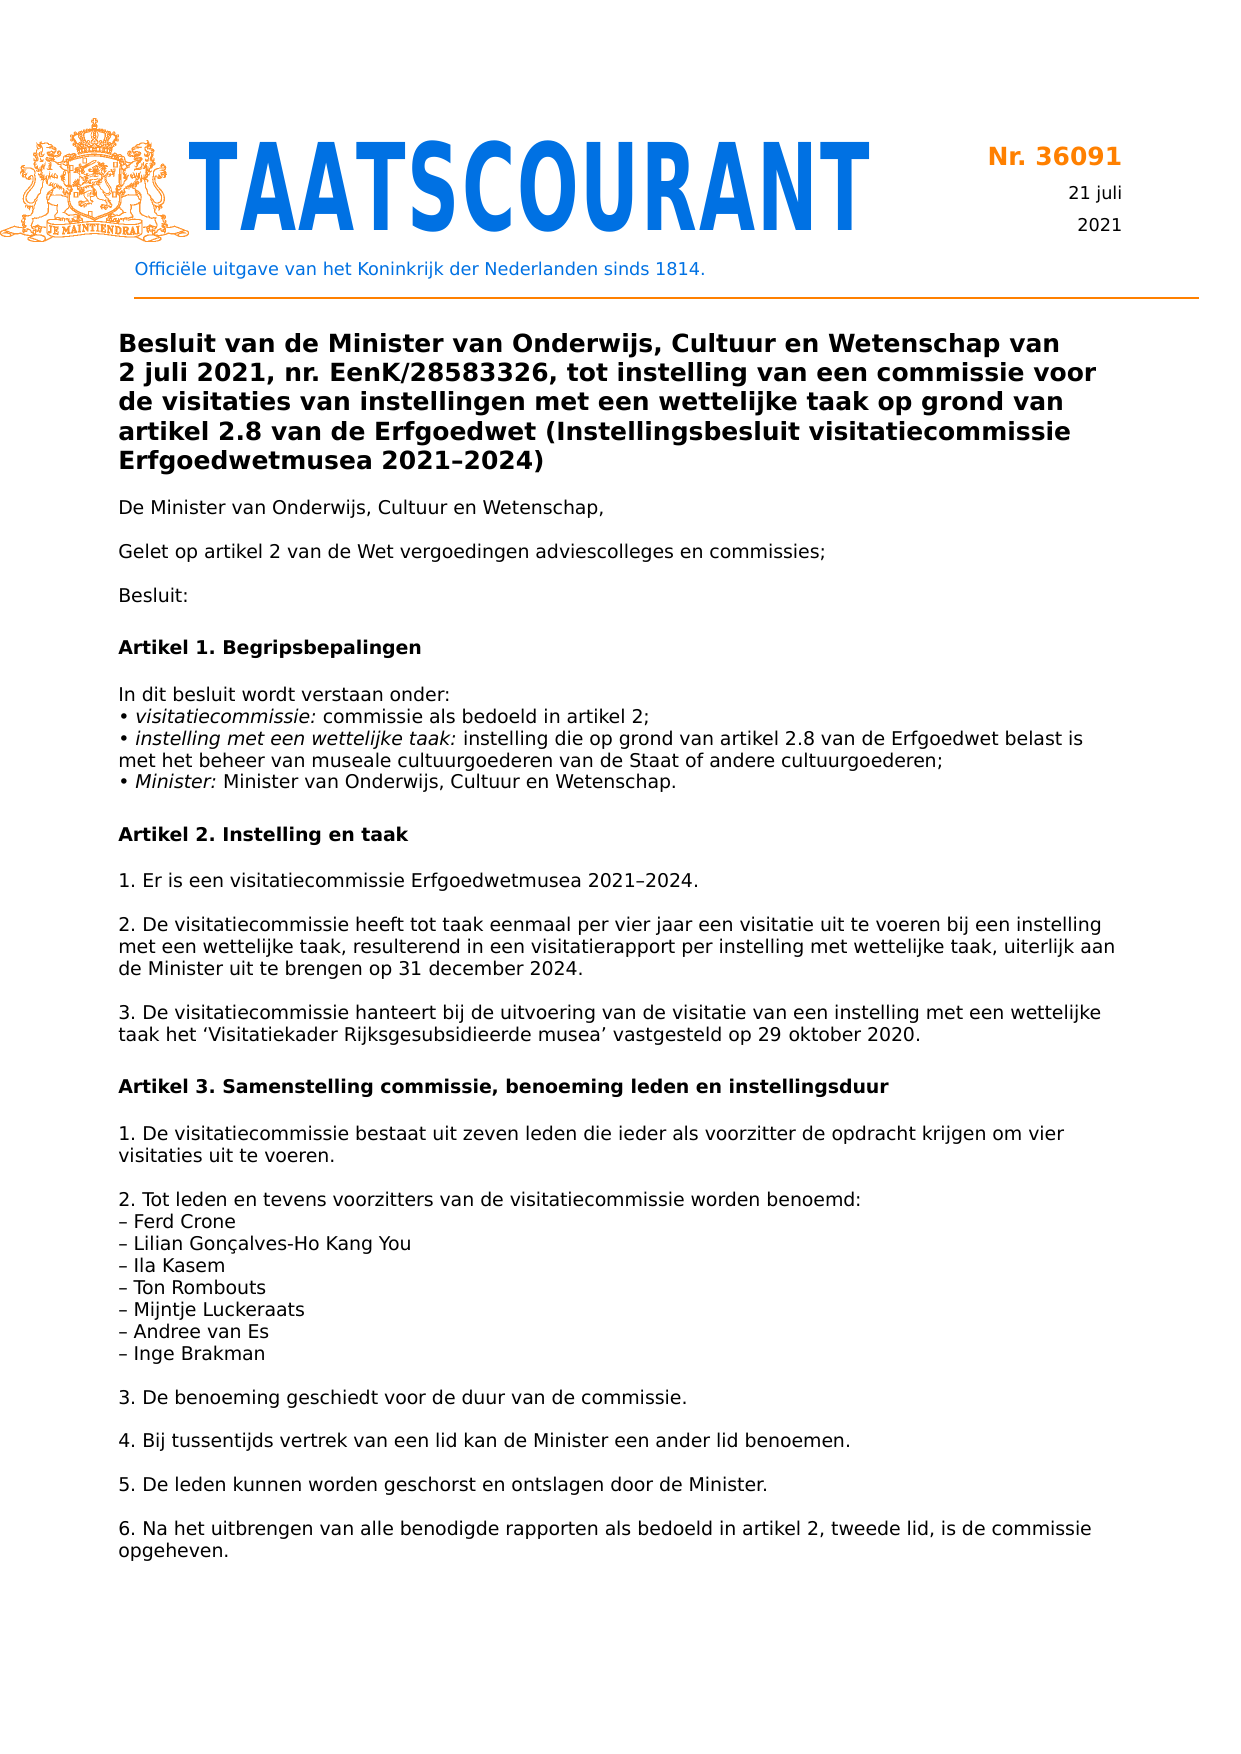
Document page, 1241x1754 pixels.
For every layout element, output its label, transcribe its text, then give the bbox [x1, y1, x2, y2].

text Besluit: [118, 584, 1122, 607]
table_cell 2021 [939, 209, 1199, 259]
text 1. De visitatiecommissie bestaat uit zeven leden die ieder als voorzitter de opdracht krijgen om vier visitaties uit te voeren. [118, 1123, 1122, 1167]
subtitle Artikel 3. Samenstelling commissie, benoeming leden en instellingsduur [118, 1076, 1122, 1098]
text – Ton Rombouts [118, 1277, 1122, 1299]
text – Inge Brakman [118, 1343, 1122, 1365]
text 2. Tot leden en tevens voorzitters van de visitatiecommissie worden benoemd: [118, 1189, 1122, 1211]
text 2. De visitatiecommissie heeft tot taak eenmaal per vier jaar een visitatie uit te voeren bij een instelling met een wettelijke taak, resulterend in een visitatierapport per instelling met wettelijke taak, uiterlijk aan de Minister uit te brengen op 31 december 2024. [118, 914, 1122, 980]
text Gelet op artikel 2 van de Wet vergoedingen adviescolleges en commissies; [118, 541, 1122, 563]
text – Andree van Es [118, 1321, 1122, 1343]
text In dit besluit wordt verstaan onder: [118, 683, 1122, 706]
subtitle Artikel 2. Instelling en taak [118, 823, 1122, 845]
table_header [0, 242, 134, 297]
text 1. Er is een visitatiecommissie Erfgoedwetmusea 2021–2024. [118, 870, 1122, 892]
subtitle Artikel 1. Begripsbepalingen [118, 637, 1122, 658]
text 3. De visitatiecommissie hanteert bij de uitvoering van de visitatie van een instelling met een wettelijke taak het ‘Visitatiekader Rijksgesubsidieerde musea’ vastgesteld op 29 oktober 2020. [118, 1002, 1122, 1046]
subtitle Besluit van de Minister van Onderwijs, Cultuur en Wetenschap van 2 juli 2021, nr. EenK/28583326, tot instelling van een commissie voor de visitaties van instellingen met een wettelijke taak op grond van artikel 2.8 van de Erfgoedwet (Instellingsbesluit visitatiecommissie Erfgoedwetmusea 2021–2024) [118, 329, 1122, 475]
text • visitatiecommissie: commissie als bedoeld in artikel 2; [118, 706, 1122, 727]
text 4. Bij tussentijds vertrek van een lid kan de Minister een ander lid benoemen. [118, 1430, 1122, 1452]
text – Mijntje Luckeraats [118, 1299, 1122, 1321]
text – Ferd Crone [118, 1211, 1122, 1233]
text 6. Na het uitbrengen van alle benodigde rapporten als bedoeld in artikel 2, tweede lid, is de commissie opgeheven. [118, 1518, 1122, 1562]
text 3. De benoeming geschiedt voor de duur van de commissie. [118, 1387, 1122, 1408]
text – Ila Kasem [118, 1255, 1122, 1277]
text – Lilian Gonçalves-Ho Kang You [118, 1233, 1122, 1255]
table_header Nr. 36091 [939, 118, 1199, 177]
text • instelling met een wettelijke taak: instelling die op grond van artikel 2.8 van de Erfgoedwet belast is met het beheer van museale cultuurgoederen van de Staat of andere cultuurgoederen; [118, 727, 1122, 771]
picture [0, 118, 189, 242]
table_cell Officiële uitgave van het Koninkrijk der Nederlanden sinds 1814. [134, 259, 1199, 297]
text De Minister van Onderwijs, Cultuur en Wetenschap, [118, 497, 1122, 519]
table_header STAATSCOURANT [134, 118, 939, 259]
text 5. De leden kunnen worden geschorst en ontslagen door de Minister. [118, 1474, 1122, 1496]
text • Minister: Minister van Onderwijs, Cultuur en Wetenschap. [118, 771, 1122, 793]
table_cell 21 juli [939, 177, 1199, 209]
